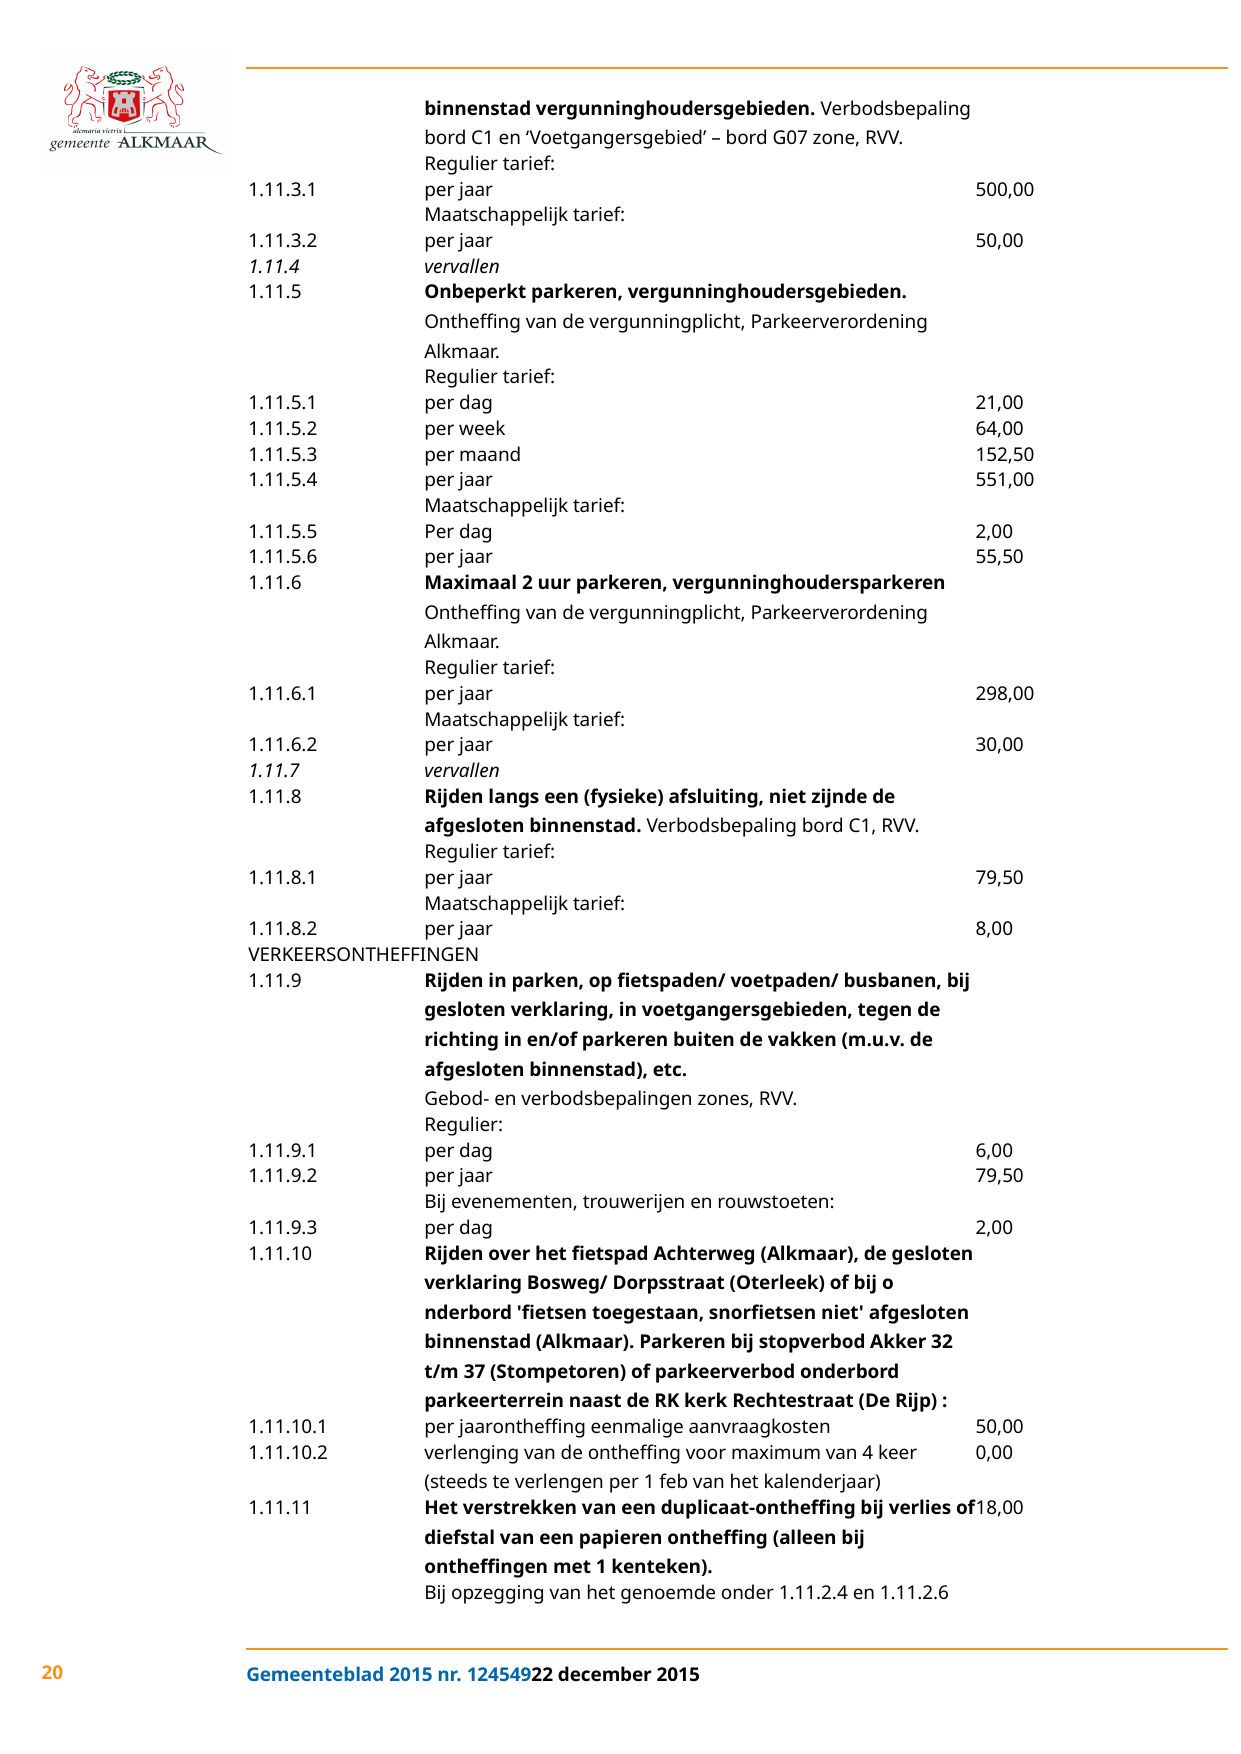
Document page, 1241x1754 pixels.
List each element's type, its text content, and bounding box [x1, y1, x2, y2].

table_cell 1.11.5.4 [248, 467, 424, 492]
table_cell Regulier tarief: [424, 654, 975, 680]
table_cell Rijden langs een (fysieke) afsluiting, niet zijnde de afgesloten binnenstad. Verbodsbepaling bord C1, RVV. [424, 783, 975, 838]
table_cell vervallen [424, 253, 975, 279]
table_cell [248, 1188, 424, 1214]
table_cell per week [424, 415, 975, 441]
table_cell Rijden over het fietspad Achterweg (Alkmaar), de gesloten verklaring Bosweg/ Dorpsstraat (Oterleek) of bij o nderbord 'fietsen toegestaan, snorfietsen niet' afgesloten binnenstad (Alkmaar). Parkeren bij stopverbod Akker 32 t/m 37 (Stompetoren) of parkeerverbod onderbord parkeerterrein naast de RK kerk Rechtestraat (De Rijp) : [424, 1240, 975, 1413]
table_cell vervallen [424, 757, 975, 783]
table_cell 1.11.5.3 [248, 441, 424, 467]
table_cell [248, 838, 424, 864]
table_cell 1.11.6 [248, 570, 424, 654]
table_cell 1.11.8.1 [248, 864, 424, 890]
table_cell Maatschappelijk tarief: [424, 202, 975, 227]
table_cell 1.11.10.2 [248, 1439, 424, 1494]
table_cell per jaar [424, 1163, 975, 1188]
table_cell 1.11.4 [248, 253, 424, 279]
table_cell 79,50 [975, 864, 1152, 890]
table_cell 55,50 [975, 544, 1152, 569]
table_cell per jaar [424, 544, 975, 569]
table_cell [248, 890, 424, 916]
table_cell Maatschappelijk tarief: [424, 890, 975, 916]
table_cell [975, 757, 1152, 783]
table_cell [975, 253, 1152, 279]
table_cell per dag [424, 389, 975, 415]
table_cell 21,00 [975, 389, 1152, 415]
table_cell per jaar [424, 916, 975, 941]
table_cell [975, 1111, 1152, 1137]
table_cell 30,00 [975, 732, 1152, 757]
table_cell per jaar [424, 680, 975, 706]
table_cell Regulier tarief: [424, 364, 975, 389]
table_cell 1.11.9.3 [248, 1214, 424, 1240]
table_cell 64,00 [975, 415, 1152, 441]
table_cell 298,00 [975, 680, 1152, 706]
table_cell [975, 967, 1152, 1111]
table_cell 2,00 [975, 1214, 1152, 1240]
table_cell Rijden in parken, op fietspaden/ voetpaden/ busbanen, bij gesloten verklaring, in voetgangersgebieden, tegen de richting in en/of parkeren buiten de vakken (m.u.v. de afgesloten binnenstad), etc. Gebod- en verbodsbepalingen zones, RVV. [424, 967, 975, 1111]
table_cell per jaar [424, 227, 975, 253]
table_cell 1.11.9.2 [248, 1163, 424, 1188]
table_cell [975, 570, 1152, 654]
table_cell 1.11.9 [248, 967, 424, 1111]
table_cell Maatschappelijk tarief: [424, 492, 975, 518]
table_cell 1.11.9.1 [248, 1137, 424, 1162]
table_cell 1.11.8.2 [248, 916, 424, 941]
table_cell [248, 1111, 424, 1137]
table_cell [975, 783, 1152, 838]
table_cell [248, 202, 424, 227]
table_cell per jaar [424, 732, 975, 757]
table_cell [248, 706, 424, 732]
table_cell [248, 364, 424, 389]
table_cell [975, 1188, 1152, 1214]
table_cell per jaarontheffing eenmalige aanvraagkosten [424, 1413, 975, 1439]
table_cell 1.11.11 [248, 1494, 424, 1579]
table_cell 1.11.10.1 [248, 1413, 424, 1439]
table_cell 1.11.7 [248, 757, 424, 783]
table_cell 1.11.5.5 [248, 518, 424, 544]
table_cell 1.11.8 [248, 783, 424, 838]
table_cell Maximaal 2 uur parkeren, vergunninghoudersparkeren Ontheffing van de vergunningplicht, Parkeerverordening Alkmaar. [424, 570, 975, 654]
table_cell [248, 492, 424, 518]
table_cell [975, 492, 1152, 518]
table_cell 1.11.6.2 [248, 732, 424, 757]
table_cell binnenstad vergunninghoudersgebieden. Verbodsbepaling bord C1 en ‘Voetgangersgebied’ – bord G07 zone, RVV. [424, 95, 975, 150]
table_cell Regulier tarief: [424, 838, 975, 864]
table_cell 1.11.6.1 [248, 680, 424, 706]
table_cell 50,00 [975, 227, 1152, 253]
table_cell per dag [424, 1137, 975, 1162]
table_cell 50,00 [975, 1413, 1152, 1439]
table_cell VERKEERSONTHEFFINGEN [248, 941, 975, 967]
table_cell 1.11.5.6 [248, 544, 424, 569]
table_cell 500,00 [975, 176, 1152, 202]
table_cell [248, 1579, 424, 1605]
table_cell verlenging van de ontheffing voor maximum van 4 keer (steeds te verlengen per 1 feb van het kalenderjaar) [424, 1439, 975, 1494]
table_cell Per dag [424, 518, 975, 544]
table_cell Onbeperkt parkeren, vergunninghoudersgebieden. Ontheffing van de vergunningplicht, Parkeerverordening Alkmaar. [424, 279, 975, 364]
table_cell per dag [424, 1214, 975, 1240]
table_cell per jaar [424, 864, 975, 890]
table_cell [975, 279, 1152, 364]
table_cell [975, 202, 1152, 227]
table_cell [975, 838, 1152, 864]
table_cell [248, 95, 424, 150]
table_cell Bij opzegging van het genoemde onder 1.11.2.4 en 1.11.2.6 [424, 1579, 975, 1605]
table_cell [975, 1579, 1152, 1605]
table_cell [248, 150, 424, 176]
table_cell [248, 654, 424, 680]
table_cell per jaar [424, 176, 975, 202]
table_cell 79,50 [975, 1163, 1152, 1188]
picture [41, 47, 231, 172]
table_cell Regulier: [424, 1111, 975, 1137]
table_cell per jaar [424, 467, 975, 492]
table_cell [975, 941, 1152, 967]
table_cell [975, 654, 1152, 680]
table_cell 2,00 [975, 518, 1152, 544]
table_cell 1.11.3.1 [248, 176, 424, 202]
table_cell 18,00 [975, 1494, 1152, 1579]
table_cell 1.11.3.2 [248, 227, 424, 253]
table_cell Regulier tarief: [424, 150, 975, 176]
table_cell per maand [424, 441, 975, 467]
table_cell [975, 364, 1152, 389]
table_cell [975, 1240, 1152, 1413]
table_cell 6,00 [975, 1137, 1152, 1162]
table_cell 1.11.5.1 [248, 389, 424, 415]
table_cell [975, 706, 1152, 732]
table_cell [975, 150, 1152, 176]
table_cell 1.11.5.2 [248, 415, 424, 441]
table_cell 152,50 [975, 441, 1152, 467]
table_cell [975, 95, 1152, 150]
table_cell 1.11.10 [248, 1240, 424, 1413]
table_cell [975, 890, 1152, 916]
table_cell 8,00 [975, 916, 1152, 941]
table_cell 0,00 [975, 1439, 1152, 1494]
table_cell 551,00 [975, 467, 1152, 492]
table_cell Het verstrekken van een duplicaat-ontheffing bij verlies of diefstal van een papieren ontheffing (alleen bij ontheffingen met 1 kenteken). [424, 1494, 975, 1579]
table_cell 1.11.5 [248, 279, 424, 364]
table_cell Bij evenementen, trouwerijen en rouwstoeten: [424, 1188, 975, 1214]
table_cell Maatschappelijk tarief: [424, 706, 975, 732]
